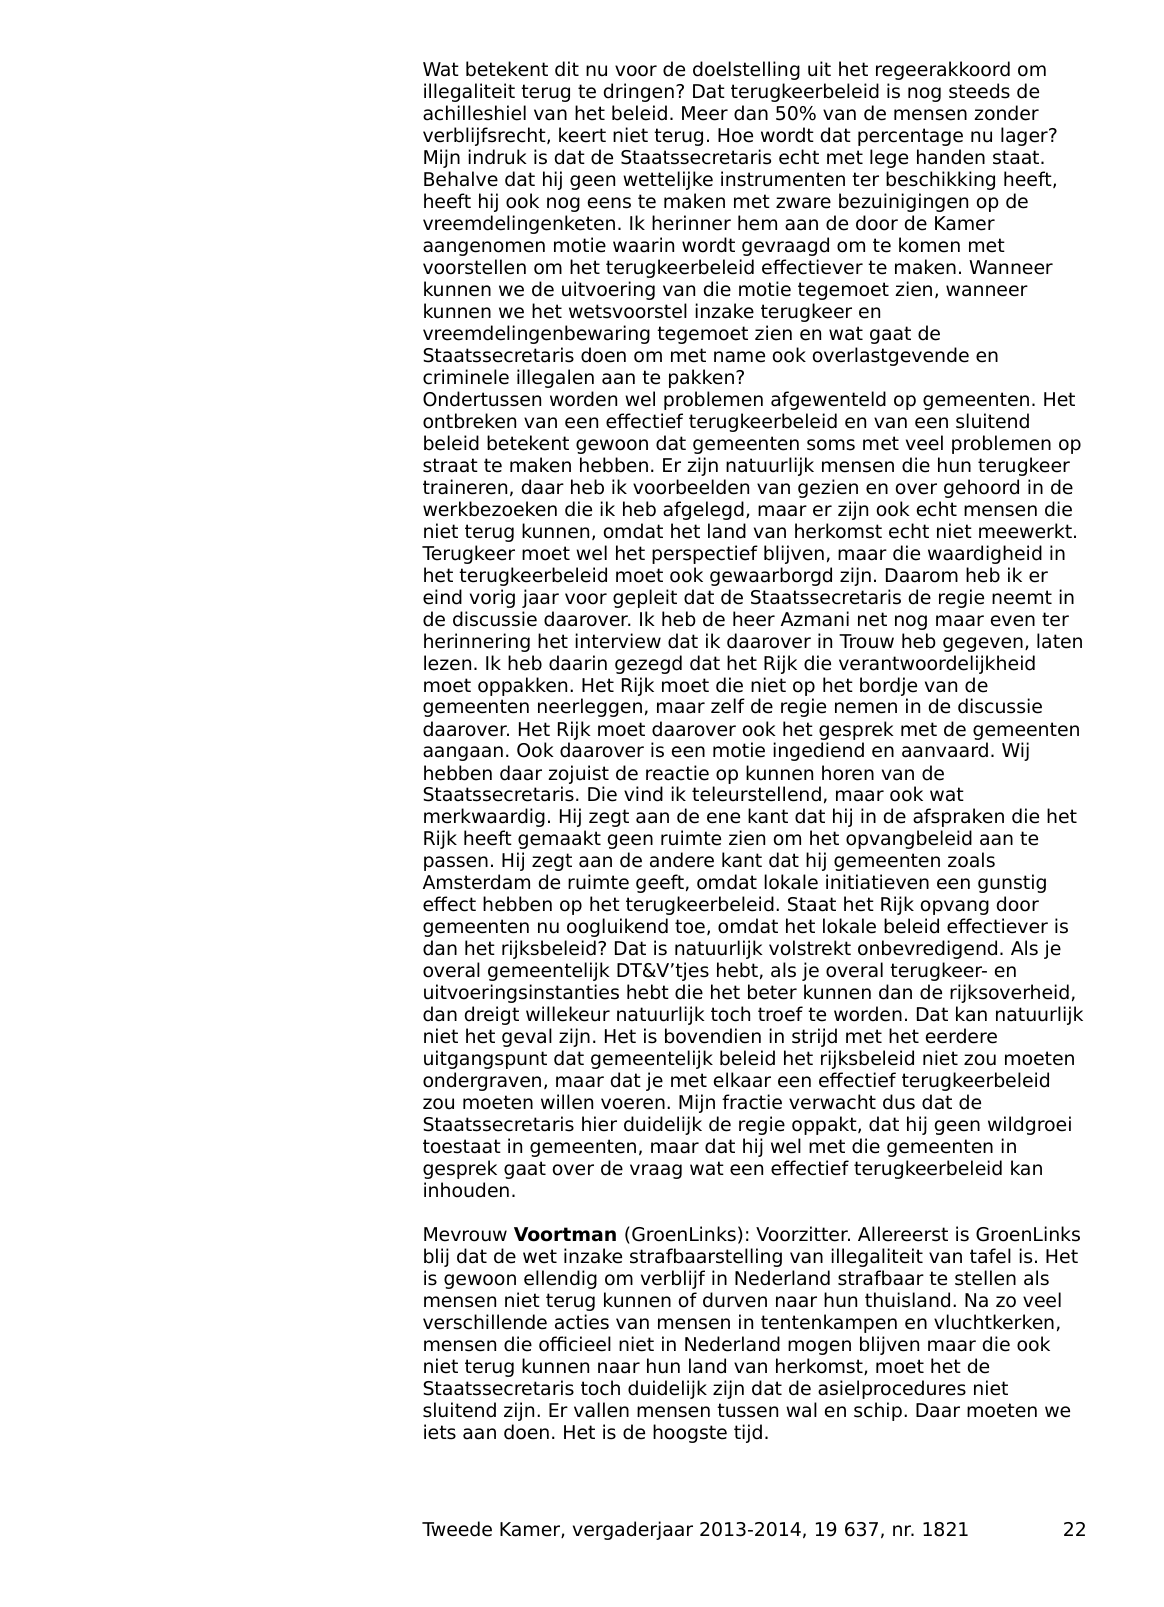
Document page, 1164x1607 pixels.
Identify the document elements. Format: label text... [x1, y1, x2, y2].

text Mevrouw Voortman (GroenLinks): Voorzitter. Allereerst is GroenLinks blij dat de wet inzake strafbaarstelling van illegaliteit van tafel is. Het is gewoon ellendig om verblijf in Nederland strafbaar te stellen als mensen niet terug kunnen of durven naar hun thuisland. Na zo veel verschillende acties van mensen in tentenkampen en vluchtkerken, mensen die officieel niet in Nederland mogen blijven maar die ook niet terug kunnen naar hun land van herkomst, moet het de Staatssecretaris toch duidelijk zijn dat de asielprocedures niet sluitend zijn. Er vallen mensen tussen wal en schip. Daar moeten we iets aan doen. Het is de hoogste tijd. [422, 1224, 1087, 1444]
text Ondertussen worden wel problemen afgewenteld op gemeenten. Het ontbreken van een effectief terugkeerbeleid en van een sluitend beleid betekent gewoon dat gemeenten soms met veel problemen op straat te maken hebben. Er zijn natuurlijk mensen die hun terugkeer traineren, daar heb ik voorbeelden van gezien en over gehoord in de werkbezoeken die ik heb afgelegd, maar er zijn ook echt mensen die niet terug kunnen, omdat het land van herkomst echt niet meewerkt. Terugkeer moet wel het perspectief blijven, maar die waardigheid in het terugkeerbeleid moet ook gewaarborgd zijn. Daarom heb ik er eind vorig jaar voor gepleit dat de Staatssecretaris de regie neemt in de discussie daarover. Ik heb de heer Azmani net nog maar even ter herinnering het interview dat ik daarover in Trouw heb gegeven, laten lezen. Ik heb daarin gezegd dat het Rijk die verantwoordelijkheid moet oppakken. Het Rijk moet die niet op het bordje van de gemeenten neerleggen, maar zelf de regie nemen in de discussie daarover. Het Rijk moet daarover ook het gesprek met de gemeenten aangaan. Ook daarover is een motie ingediend en aanvaard. Wij hebben daar zojuist de reactie op kunnen horen van de Staatssecretaris. Die vind ik teleurstellend, maar ook wat merkwaardig. Hij zegt aan de ene kant dat hij in de afspraken die het Rijk heeft gemaakt geen ruimte zien om het opvangbeleid aan te passen. Hij zegt aan de andere kant dat hij gemeenten zoals Amsterdam de ruimte geeft, omdat lokale initiatieven een gunstig effect hebben op het terugkeerbeleid. Staat het Rijk opvang door gemeenten nu oogluikend toe, omdat het lokale beleid effectiever is dan het rijksbeleid? Dat is natuurlijk volstrekt onbevredigend. Als je overal gemeentelijk DT&V’tjes hebt, als je overal terugkeer- en uitvoeringsinstanties hebt die het beter kunnen dan de rijksoverheid, dan dreigt willekeur natuurlijk toch troef te worden. Dat kan natuurlijk niet het geval zijn. Het is bovendien in strijd met het eerdere uitgangspunt dat gemeentelijk beleid het rijksbeleid niet zou moeten ondergraven, maar dat je met elkaar een effectief terugkeerbeleid zou moeten willen voeren. Mijn fractie verwacht dus dat de Staatssecretaris hier duidelijk de regie oppakt, dat hij geen wildgroei toestaat in gemeenten, maar dat hij wel met die gemeenten in gesprek gaat over de vraag wat een effectief terugkeerbeleid kan inhouden. [422, 389, 1087, 1202]
text Wat betekent dit nu voor de doelstelling uit het regeerakkoord om illegaliteit terug te dringen? Dat terugkeerbeleid is nog steeds de achilleshiel van het beleid. Meer dan 50% van de mensen zonder verblijfsrecht, keert niet terug. Hoe wordt dat percentage nu lager? Mijn indruk is dat de Staatssecretaris echt met lege handen staat. Behalve dat hij geen wettelijke instrumenten ter beschikking heeft, heeft hij ook nog eens te maken met zware bezuinigingen op de vreemdelingenketen. Ik herinner hem aan de door de Kamer aangenomen motie waarin wordt gevraagd om te komen met voorstellen om het terugkeerbeleid effectiever te maken. Wanneer kunnen we de uitvoering van die motie tegemoet zien, wanneer kunnen we het wetsvoorstel inzake terugkeer en vreemdelingenbewaring tegemoet zien en wat gaat de Staatssecretaris doen om met name ook overlastgevende en criminele illegalen aan te pakken? [422, 59, 1087, 389]
